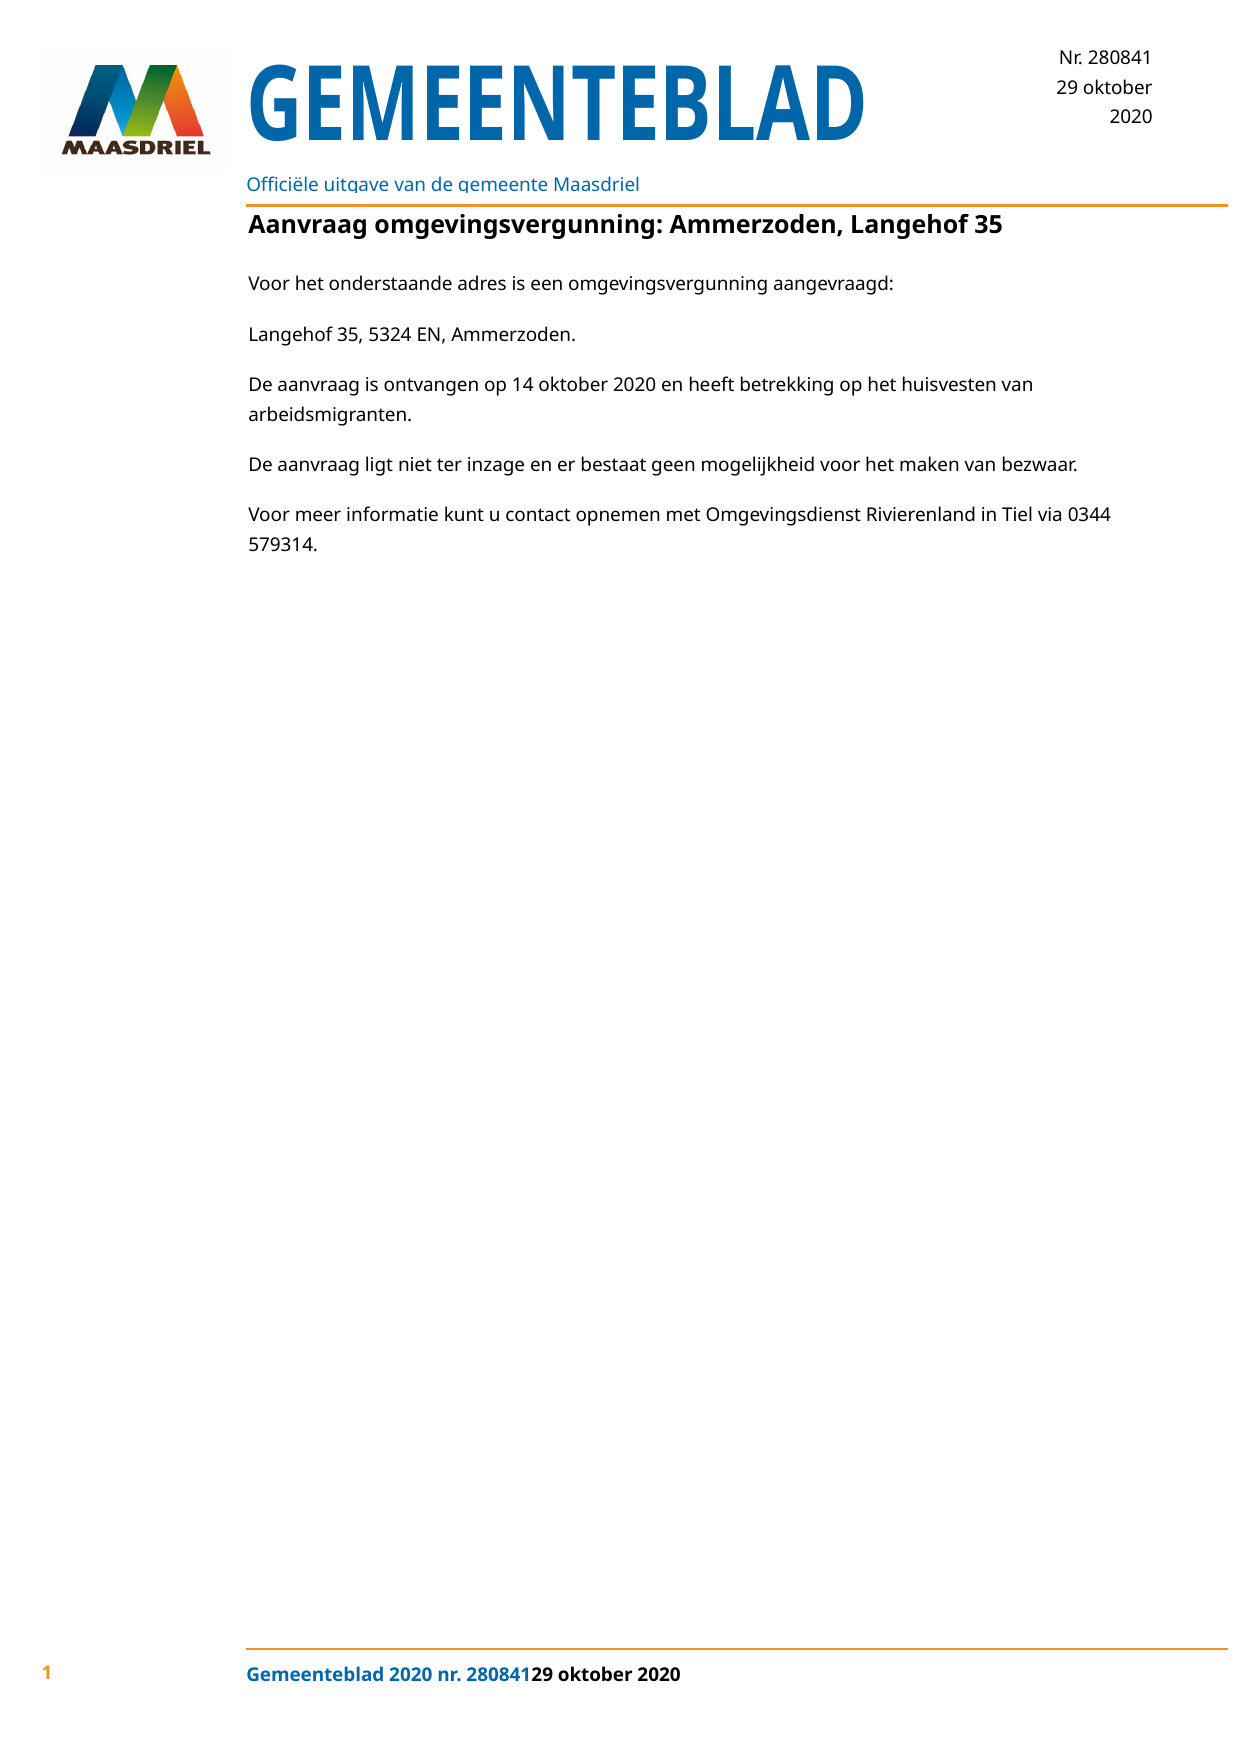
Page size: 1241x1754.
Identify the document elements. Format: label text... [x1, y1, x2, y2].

text Voor het onderstaande adres is een omgevingsvergunning aangevraagd: [248, 270, 1152, 296]
text De aanvraag ligt niet ter inzage en er bestaat geen mogelijkheid voor het maken van bezwaar. [248, 451, 1152, 477]
text Langehof 35, 5324 EN, Ammerzoden. [248, 321, 1152, 346]
picture [41, 47, 231, 172]
text De aanvraag is ontvangen op 14 oktober 2020 en heeft betrekking op het huisvesten van arbeidsmigranten. [248, 371, 1152, 426]
text Aanvraag omgevingsvergunning: Ammerzoden, Langehof 35 [248, 207, 1152, 241]
text Voor meer informatie kunt u contact opnemen met Omgevingsdienst Rivierenland in Tiel via 0344 579314. [248, 502, 1152, 557]
